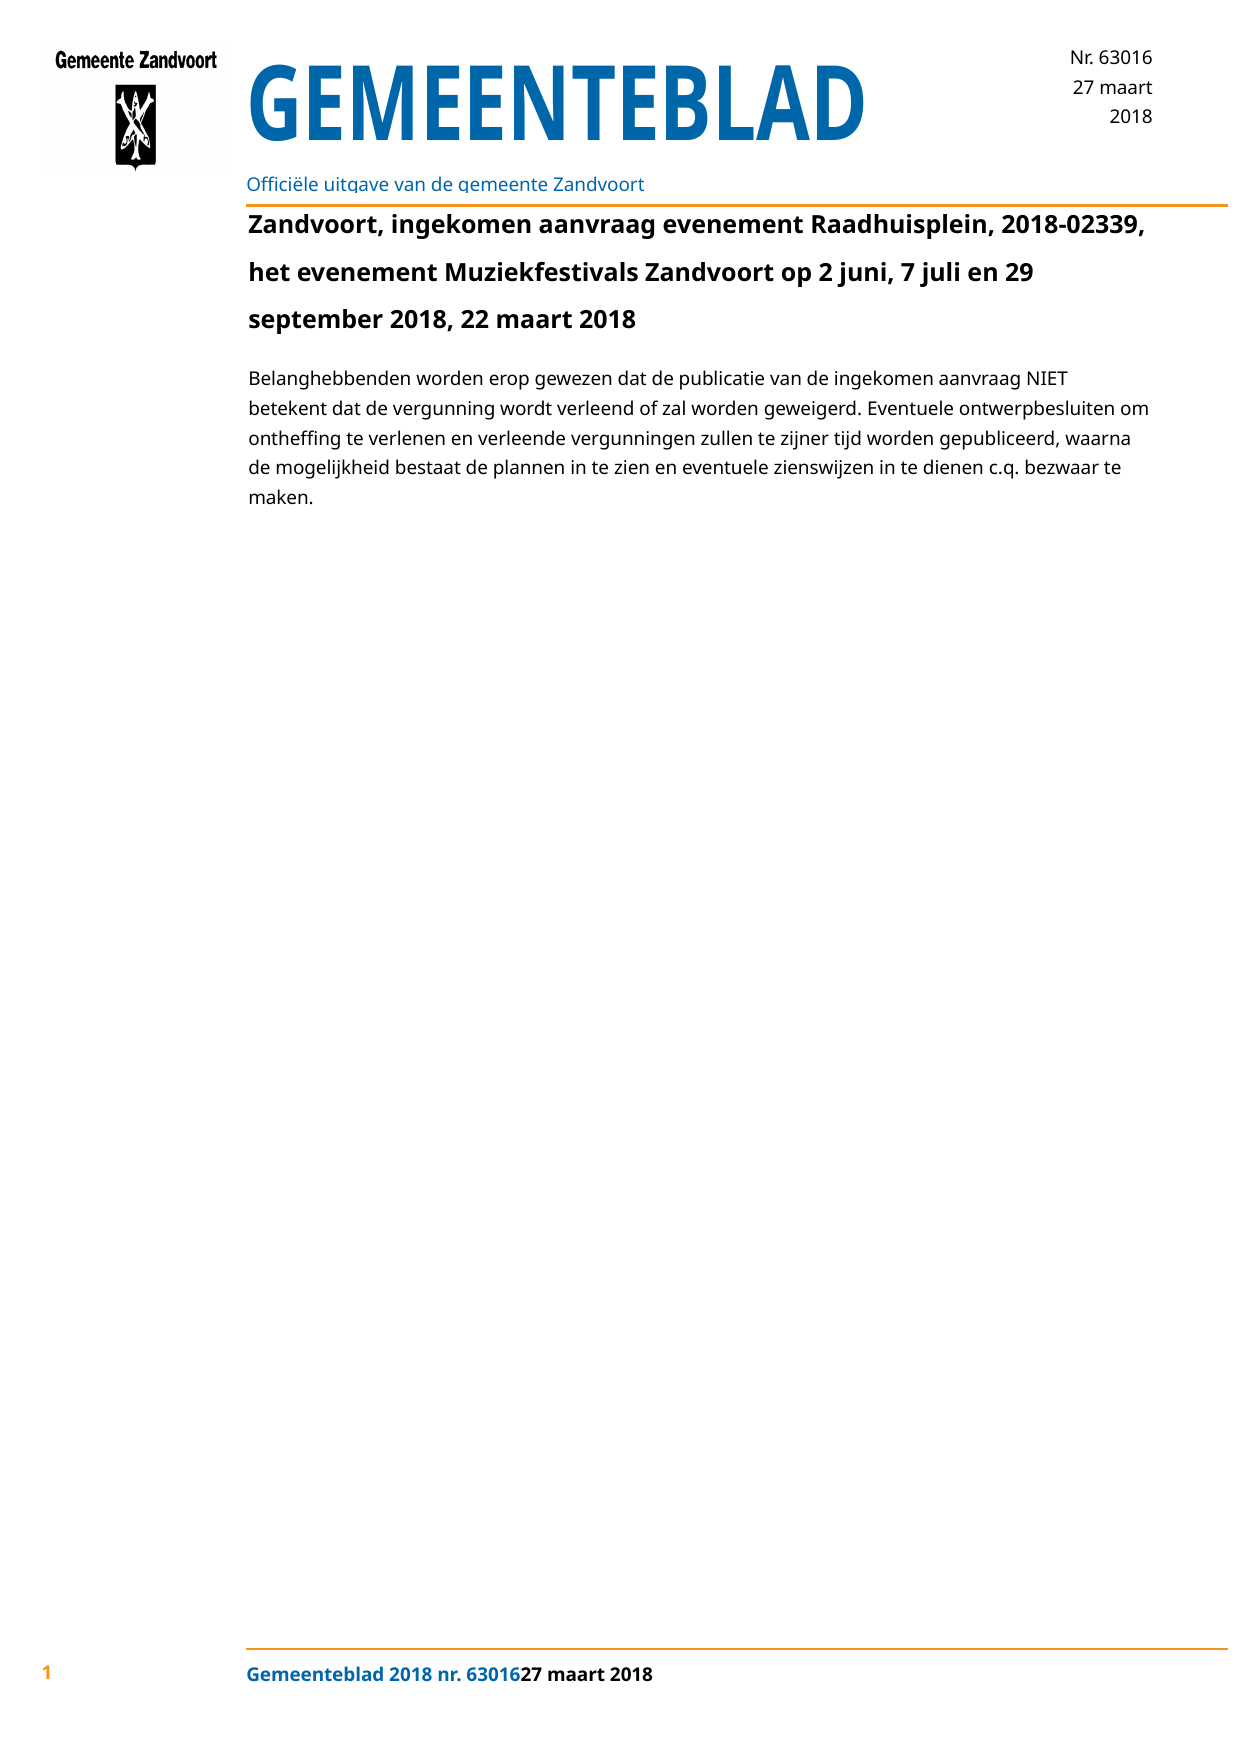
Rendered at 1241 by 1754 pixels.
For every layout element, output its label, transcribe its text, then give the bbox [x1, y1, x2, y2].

text Belanghebbenden worden erop gewezen dat de publicatie van de ingekomen aanvraag NIET betekent dat de vergunning wordt verleend of zal worden geweigerd. Eventuele ontwerpbesluiten om ontheffing te verlenen en verleende vergunningen zullen te zijner tijd worden gepubliceerd, waarna de mogelijkheid bestaat de plannen in te zien en eventuele zienswijzen in te dienen c.q. bezwaar te maken. [248, 366, 1152, 509]
picture [41, 47, 231, 172]
text Zandvoort, ingekomen aanvraag evenement Raadhuisplein, 2018-02339, het evenement Muziekfestivals Zandvoort op 2 juni, 7 juli en 29 september 2018, 22 maart 2018 [248, 207, 1152, 336]
